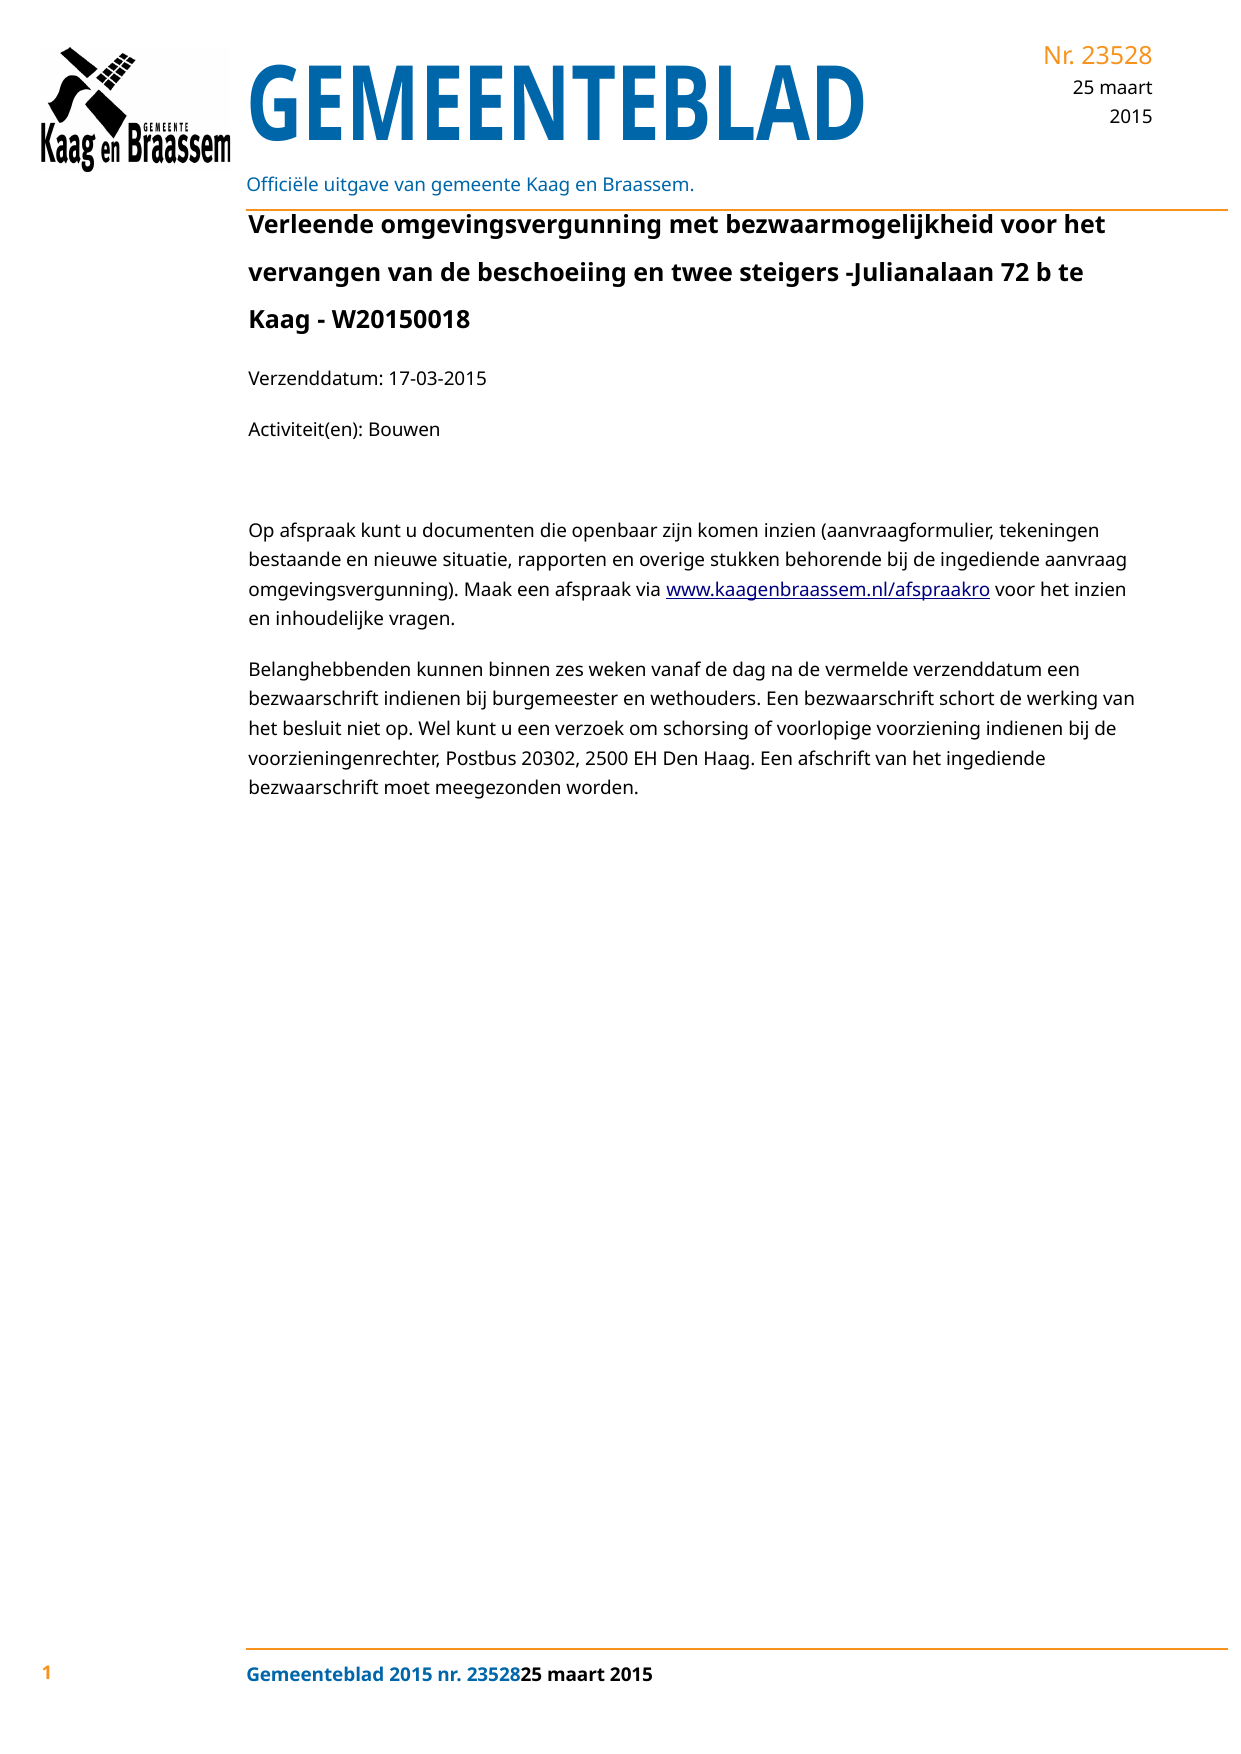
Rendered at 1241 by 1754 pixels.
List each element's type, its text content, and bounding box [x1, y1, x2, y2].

text Verleende omgevingsvergunning met bezwaarmogelijkheid voor het vervangen van de beschoeiing en twee steigers -Julianalaan 72 b te Kaag - W20150018 [248, 211, 1152, 336]
text Op afspraak kunt u documenten die openbaar zijn komen inzien (aanvraagformulier, tekeningen bestaande en nieuwe situatie, rapporten en overige stukken behorende bij de ingediende aanvraag omgevingsvergunning). Maak een afspraak via www.kaagenbraassem.nl/afspraakro voor het inzien en inhoudelijke vragen. [248, 517, 1152, 631]
picture [41, 47, 231, 172]
text Verzenddatum: 17-03-2015 [248, 366, 1152, 391]
text Belanghebbenden kunnen binnen zes weken vanaf de dag na de vermelde verzenddatum een bezwaarschrift indienen bij burgemeester en wethouders. Een bezwaarschrift schort de werking van het besluit niet op. Wel kunt u een verzoek om schorsing of voorlopige voorziening indienen bij de voorzieningenrechter, Postbus 20302, 2500 EH Den Haag. Een afschrift van het ingediende bezwaarschrift moet meegezonden worden. [248, 656, 1152, 800]
text Activiteit(en): Bouwen [248, 416, 1152, 442]
